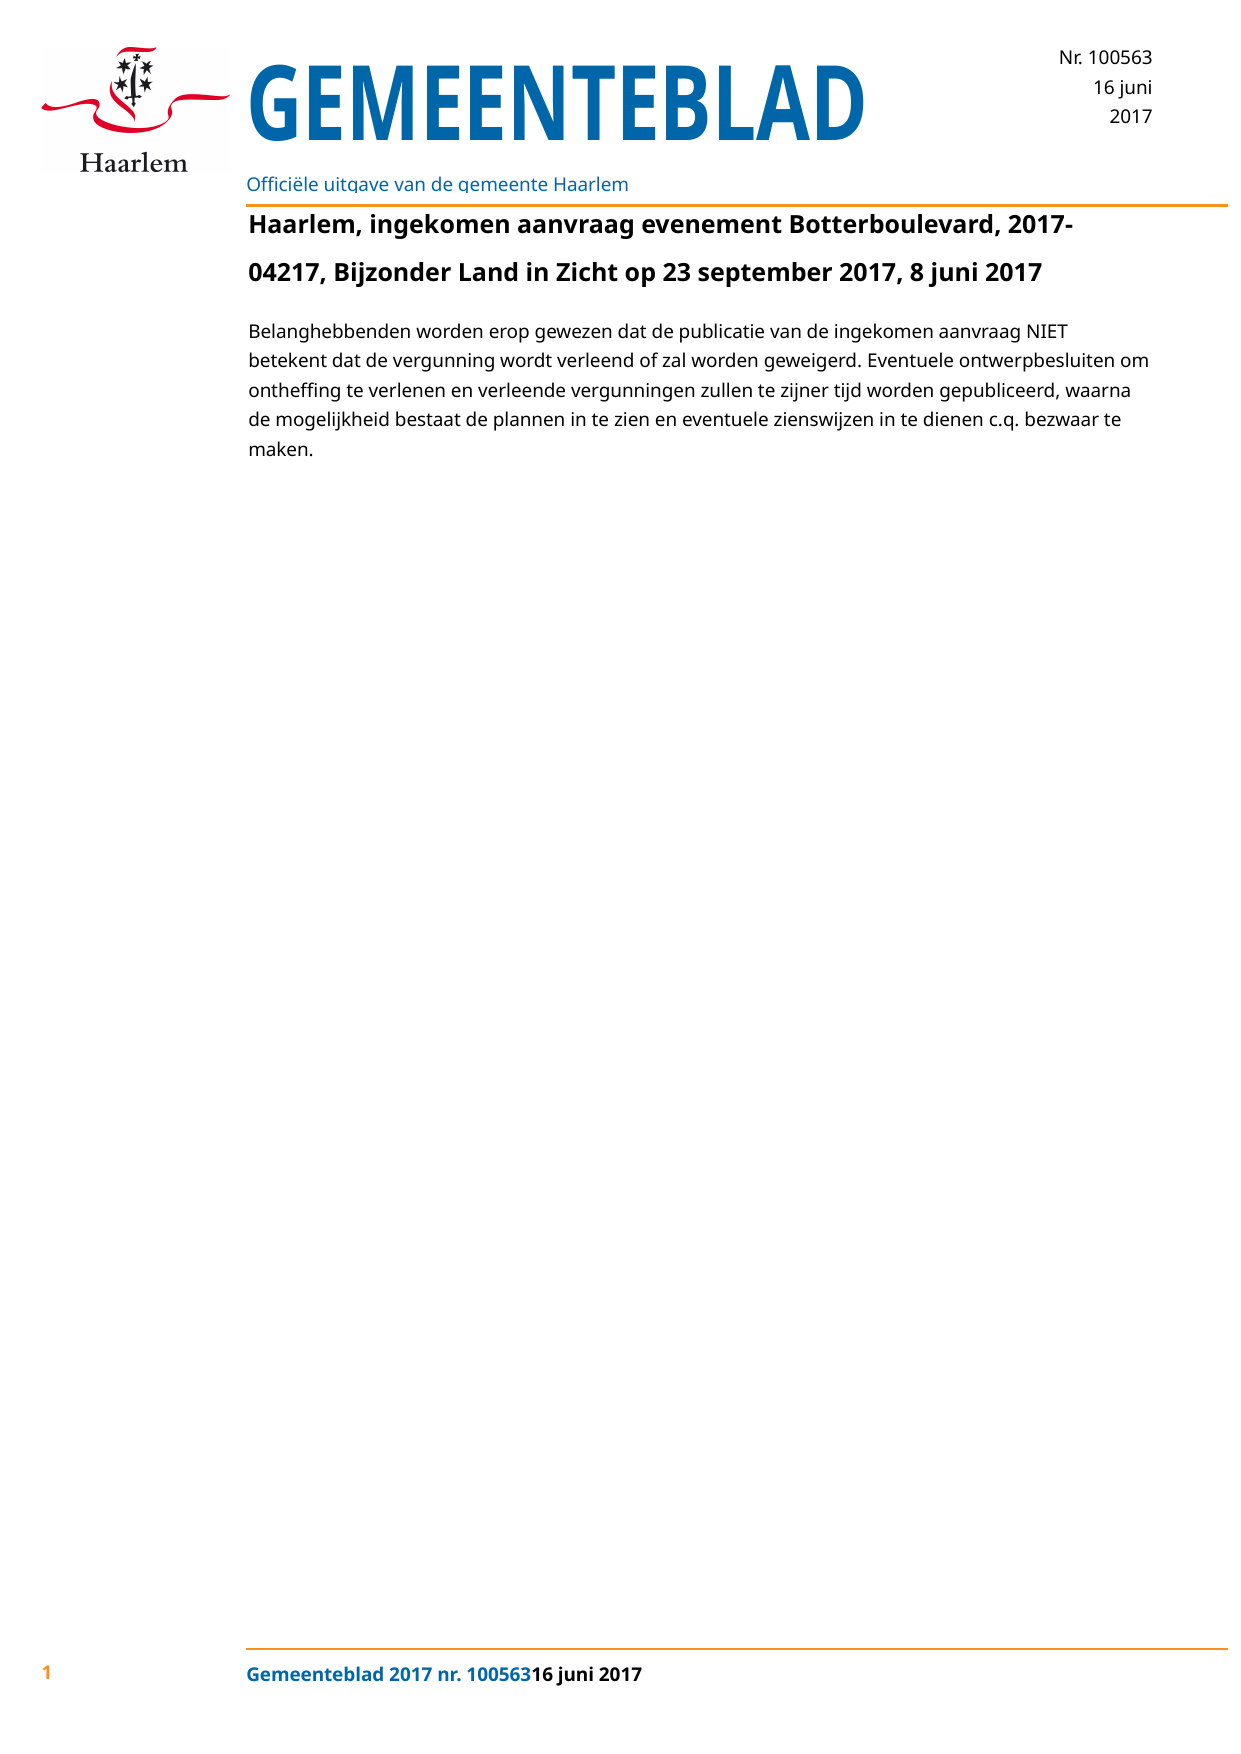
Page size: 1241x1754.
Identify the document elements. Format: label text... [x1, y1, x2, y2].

text Haarlem, ingekomen aanvraag evenement Botterboulevard, 2017-04217, Bijzonder Land in Zicht op 23 september 2017, 8 juni 2017 [248, 207, 1152, 288]
text Belanghebbenden worden erop gewezen dat de publicatie van de ingekomen aanvraag NIET betekent dat de vergunning wordt verleend of zal worden geweigerd. Eventuele ontwerpbesluiten om ontheffing te verlenen en verleende vergunningen zullen te zijner tijd worden gepubliceerd, waarna de mogelijkheid bestaat de plannen in te zien en eventuele zienswijzen in te dienen c.q. bezwaar te maken. [248, 318, 1152, 462]
picture [41, 47, 231, 172]
